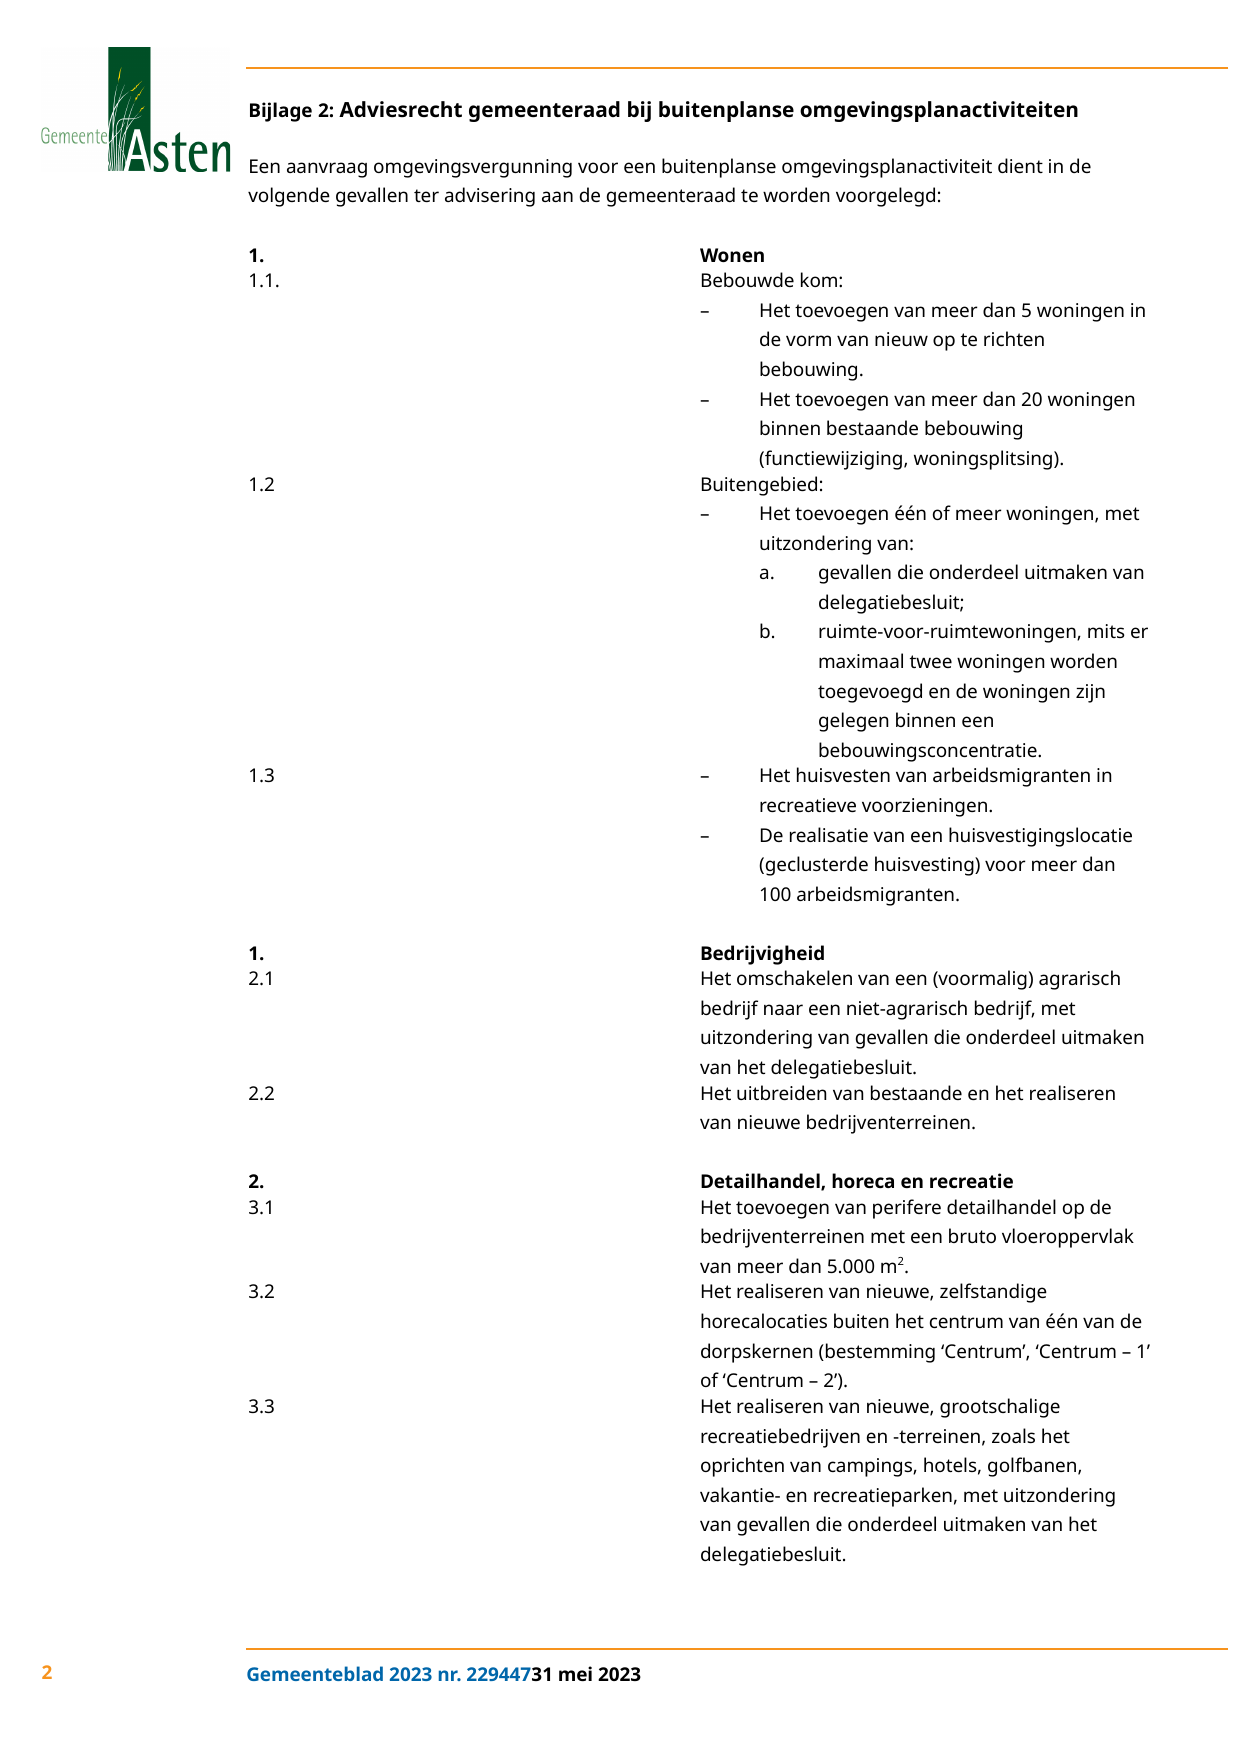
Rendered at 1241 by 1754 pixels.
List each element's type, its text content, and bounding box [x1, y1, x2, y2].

table_cell Het realiseren van nieuwe, zelfstandige horecalocaties buiten het centrum van één van de dorpskernen (bestemming ‘Centrum’, ‘Centrum – 1’ of ‘Centrum – 2’). [700, 1279, 1152, 1393]
table_header 1. [248, 242, 700, 267]
table_cell Het huisvesten van arbeidsmigranten in recreatieve voorzieningen. De realisatie van een huisvestigingslocatie (geclusterde huisvesting) voor meer dan 100 arbeidsmigranten. [700, 763, 1152, 907]
table_header 2. [248, 1168, 700, 1194]
table_header Detailhandel, horeca en recreatie [700, 1168, 1152, 1194]
table_header Bedrijvigheid [700, 940, 1152, 965]
table_cell Buitengebied: Het toevoegen één of meer woningen, met uitzondering van: gevallen die onderdeel uitmaken van delegatiebesluit; ruimte-voor-ruimtewoningen, mits er maximaal twee woningen worden toegevoegd en de woningen zijn gelegen binnen een bebouwingsconcentratie. [700, 471, 1152, 763]
table_cell Het toevoegen van perifere detailhandel op de bedrijventerreinen met een bruto vloeroppervlak van meer dan 5.000 m2. [700, 1194, 1152, 1279]
table_cell Het omschakelen van een (voormalig) agrarisch bedrijf naar een niet-agrarisch bedrijf, met uitzondering van gevallen die onderdeel uitmaken van het delegatiebesluit. [700, 965, 1152, 1080]
table_cell 2.2 [248, 1080, 700, 1135]
table_cell Het uitbreiden van bestaande en het realiseren van nieuwe bedrijventerreinen. [700, 1080, 1152, 1135]
text Bijlage 2: Adviesrecht gemeenteraad bij buitenplanse omgevingsplanactiviteiten [248, 95, 1152, 123]
table_cell 1.1. [248, 268, 700, 471]
table_cell 3.2 [248, 1279, 700, 1393]
table_cell 1.3 [248, 763, 700, 907]
table_header 1. [248, 940, 700, 965]
table_cell 1.2 [248, 471, 700, 763]
table_cell 3.1 [248, 1194, 700, 1279]
table_cell Het realiseren van nieuwe, grootschalige recreatiebedrijven en -terreinen, zoals het oprichten van campings, hotels, golfbanen, vakantie- en recreatieparken, met uitzondering van gevallen die onderdeel uitmaken van het delegatiebesluit. [700, 1393, 1152, 1567]
table_header Wonen [700, 242, 1152, 267]
text Een aanvraag omgevingsvergunning voor een buitenplanse omgevingsplanactiviteit dient in de volgende gevallen ter advisering aan de gemeenteraad te worden voorgelegd: [248, 153, 1152, 208]
table_cell Bebouwde kom: Het toevoegen van meer dan 5 woningen in de vorm van nieuw op te richten bebouwing. Het toevoegen van meer dan 20 woningen binnen bestaande bebouwing (functiewijziging, woningsplitsing). [700, 268, 1152, 471]
picture [41, 47, 231, 172]
table_cell 3.3 [248, 1393, 700, 1567]
table_cell 2.1 [248, 965, 700, 1080]
